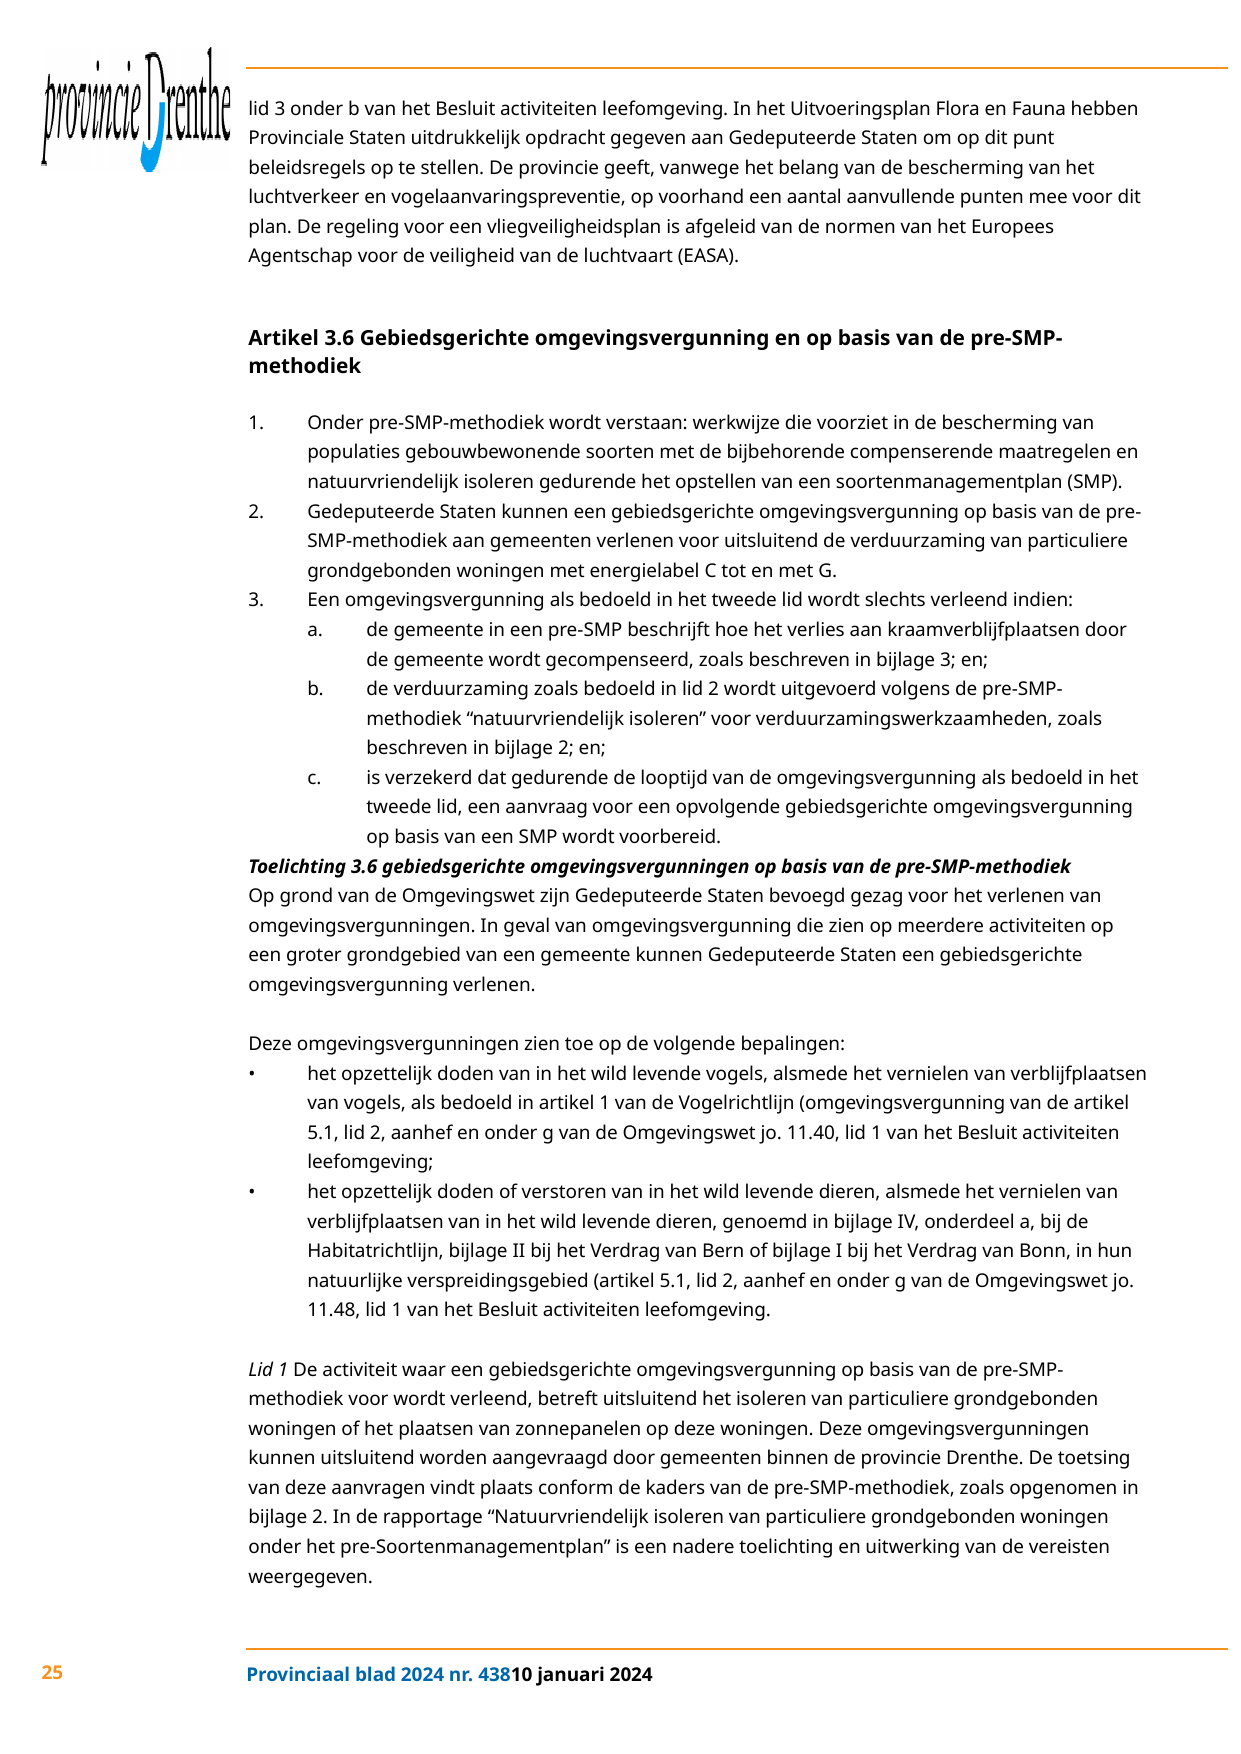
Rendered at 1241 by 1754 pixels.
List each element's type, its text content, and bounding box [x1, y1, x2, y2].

text Deze omgevingsvergunningen zien toe op de volgende bepalingen: [248, 1030, 1152, 1056]
list Onder pre-SMP-methodiek wordt verstaan: werkwijze die voorziet in de bescherming van populaties gebouwbewonende soorten met de bijbehorende compenserende maatregelen en natuurvriendelijk isoleren gedurende het opstellen van een soortenmanagementplan (SMP). [248, 409, 1152, 494]
text Artikel 3.6 Gebiedsgerichte omgevingsvergunning en op basis van de pre-SMP-methodiek [248, 323, 1152, 379]
list Een omgevingsvergunning als bedoeld in het tweede lid wordt slechts verleend indien: [248, 587, 1152, 612]
list de gemeente in een pre-SMP beschrijft hoe het verlies aan kraamverblijfplaatsen door de gemeente wordt gecompenseerd, zoals beschreven in bijlage 3; en; [307, 616, 1152, 672]
list het opzettelijk doden of verstoren van in het wild levende dieren, alsmede het vernielen van verblijfplaatsen van in het wild levende dieren, genoemd in bijlage IV, onderdeel a, bij de Habitatrichtlijn, bijlage II bij het Verdrag van Bern of bijlage I bij het Verdrag van Bonn, in hun natuurlijke verspreidingsgebied (artikel 5.1, lid 2, aanhef en onder g van de Omgevingswet jo. 11.48, lid 1 van het Besluit activiteiten leefomgeving. [248, 1178, 1152, 1322]
text Toelichting 3.6 gebiedsgerichte omgevingsvergunningen op basis van de pre-SMP-methodiek [248, 853, 1152, 879]
list de verduurzaming zoals bedoeld in lid 2 wordt uitgevoerd volgens de pre-SMP-methodiek “natuurvriendelijk isoleren” voor verduurzamingswerkzaamheden, zoals beschreven in bijlage 2; en; [307, 675, 1152, 760]
picture [41, 47, 231, 172]
list Gedeputeerde Staten kunnen een gebiedsgerichte omgevingsvergunning op basis van de pre-SMP-methodiek aan gemeenten verlenen voor uitsluitend de verduurzaming van particuliere grondgebonden woningen met energielabel C tot en met G. [248, 498, 1152, 583]
list is verzekerd dat gedurende de looptijd van de omgevingsvergunning als bedoeld in het tweede lid, een aanvraag voor een opvolgende gebiedsgerichte omgevingsvergunning op basis van een SMP wordt voorbereid. [307, 764, 1152, 849]
text Op grond van de Omgevingswet zijn Gedeputeerde Staten bevoegd gezag voor het verlenen van omgevingsvergunningen. In geval van omgevingsvergunning die zien op meerdere activiteiten op een groter grondgebied van een gemeente kunnen Gedeputeerde Staten een gebiedsgerichte omgevingsvergunning verlenen. [248, 882, 1152, 997]
text Lid 1 De activiteit waar een gebiedsgerichte omgevingsvergunning op basis van de pre-SMP-methodiek voor wordt verleend, betreft uitsluitend het isoleren van particuliere grondgebonden woningen of het plaatsen van zonnepanelen op deze woningen. Deze omgevingsvergunningen kunnen uitsluitend worden aangevraagd door gemeenten binnen de provincie Drenthe. De toetsing van deze aanvragen vindt plaats conform de kaders van de pre-SMP-methodiek, zoals opgenomen in bijlage 2. In de rapportage “Natuurvriendelijk isoleren van particuliere grondgebonden woningen onder het pre-Soortenmanagementplan” is een nadere toelichting en uitwerking van de vereisten weergegeven. [248, 1356, 1152, 1589]
list het opzettelijk doden van in het wild levende vogels, alsmede het vernielen van verblijfplaatsen van vogels, als bedoeld in artikel 1 van de Vogelrichtlijn (omgevingsvergunning van de artikel 5.1, lid 2, aanhef en onder g van de Omgevingswet jo. 11.40, lid 1 van het Besluit activiteiten leefomgeving; [248, 1060, 1152, 1174]
text lid 3 onder b van het Besluit activiteiten leefomgeving. In het Uitvoeringsplan Flora en Fauna hebben Provinciale Staten uitdrukkelijk opdracht gegeven aan Gedeputeerde Staten om op dit punt beleidsregels op te stellen. De provincie geeft, vanwege het belang van de bescherming van het luchtverkeer en vogelaanvaringspreventie, op voorhand een aantal aanvullende punten mee voor dit plan. De regeling voor een vliegveiligheidsplan is afgeleid van de normen van het Europees Agentschap voor de veiligheid van de luchtvaart (EASA). [248, 95, 1152, 268]
